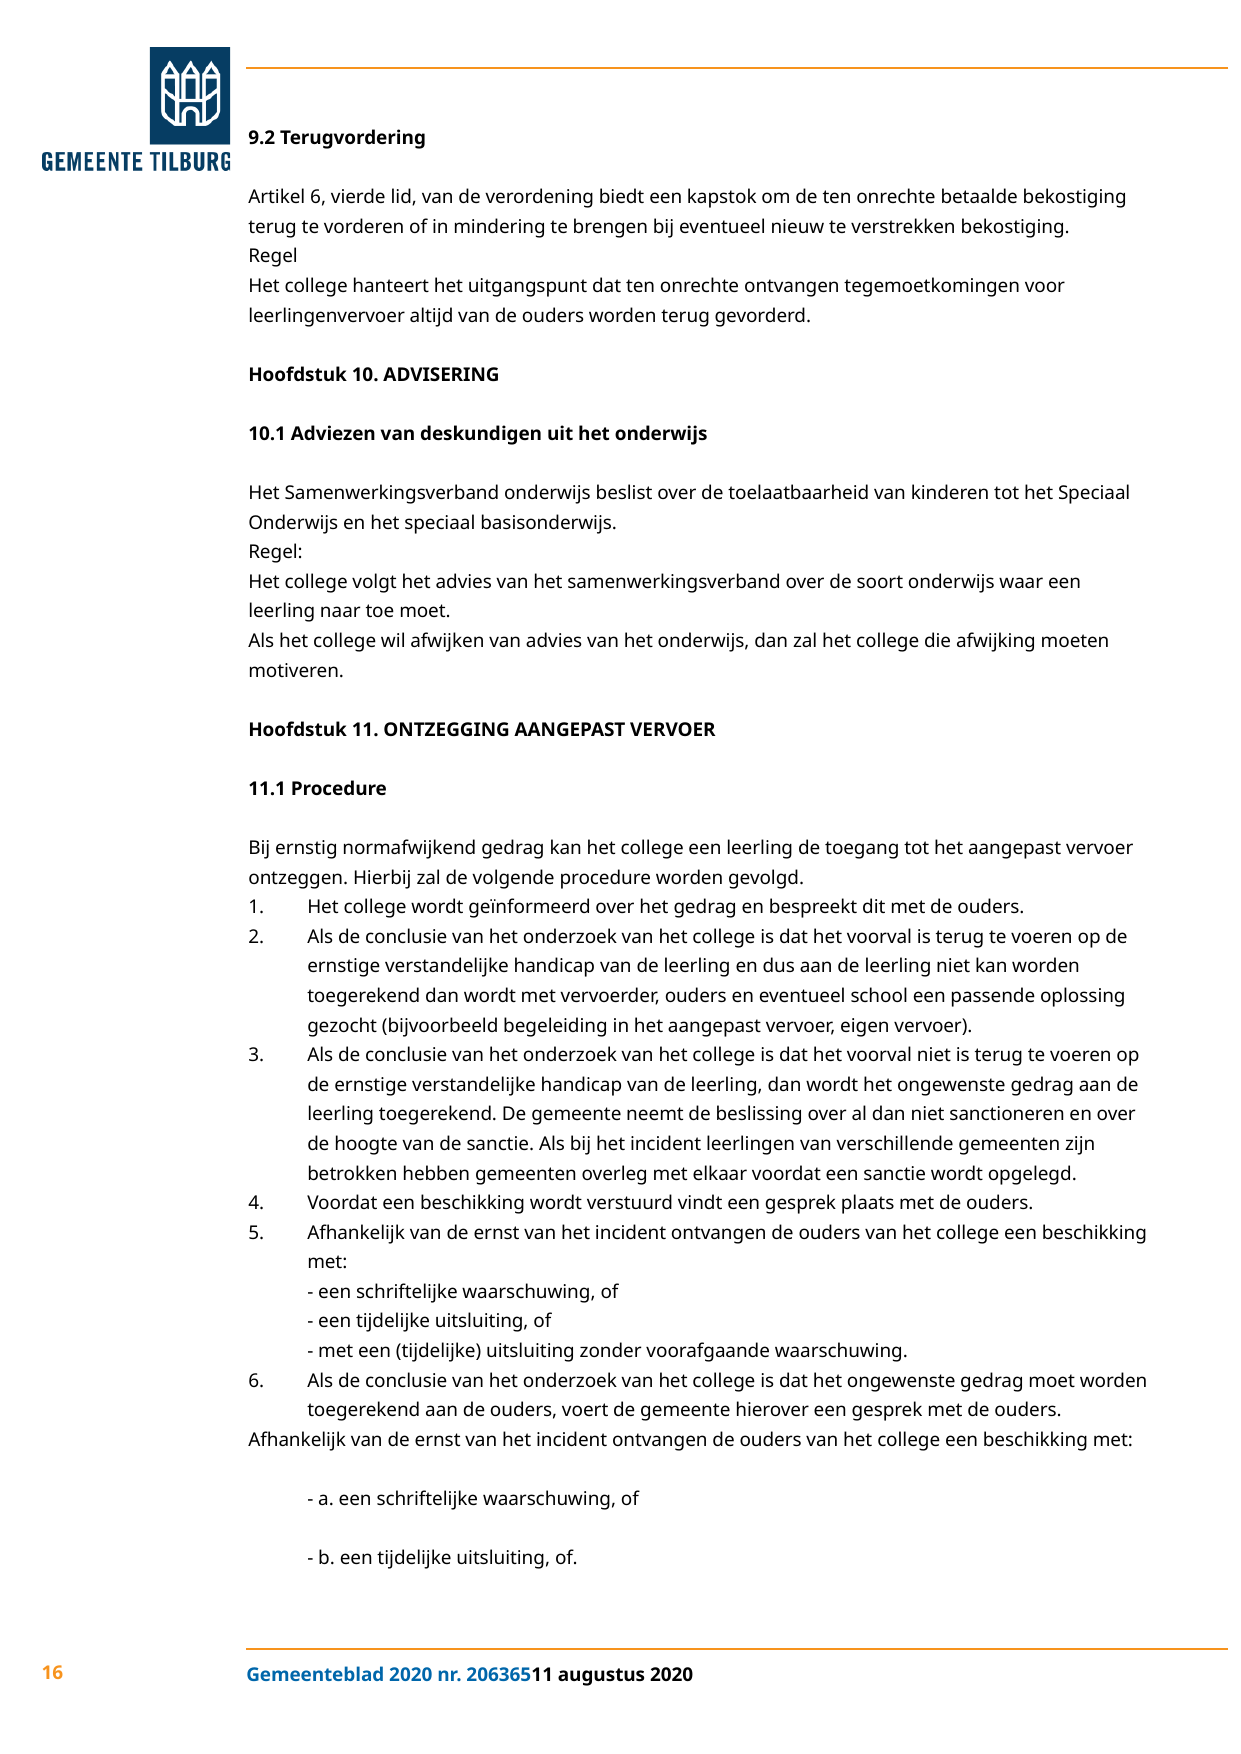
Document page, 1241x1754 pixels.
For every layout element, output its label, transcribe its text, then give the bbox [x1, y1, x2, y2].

list Voordat een beschikking wordt verstuurd vindt een gesprek plaats met de ouders. [248, 1189, 1152, 1215]
text Afhankelijk van de ernst van het incident ontvangen de ouders van het college een beschikking met: [248, 1426, 1152, 1452]
list - met een (tijdelijke) uitsluiting zonder voorafgaande waarschuwing. [248, 1337, 1152, 1363]
text Hoofdstuk 10. ADVISERING [248, 361, 1152, 387]
list Als de conclusie van het onderzoek van het college is dat het voorval is terug te voeren op de ernstige verstandelijke handicap van de leerling en dus aan de leerling niet kan worden toegerekend dan wordt met vervoerder, ouders en eventueel school een passende oplossing gezocht (bijvoorbeeld begeleiding in het aangepast vervoer, eigen vervoer). [248, 923, 1152, 1038]
text Regel [248, 243, 1152, 268]
list Het college wordt geïnformeerd over het gedrag en bespreekt dit met de ouders. [248, 893, 1152, 919]
list - een tijdelijke uitsluiting, of [248, 1308, 1152, 1333]
list Afhankelijk van de ernst van het incident ontvangen de ouders van het college een beschikking met: [248, 1219, 1152, 1274]
text 9.2 Terugvordering [248, 124, 1152, 150]
text Het college volgt het advies van het samenwerkingsverband over de soort onderwijs waar een leerling naar toe moet. [248, 568, 1152, 623]
list - een schriftelijke waarschuwing, of [248, 1278, 1152, 1304]
list - b. een tijdelijke uitsluiting, of. [248, 1544, 1152, 1570]
list - a. een schriftelijke waarschuwing, of [248, 1485, 1152, 1511]
text Het college hanteert het uitgangspunt dat ten onrechte ontvangen tegemoetkomingen voor leerlingenvervoer altijd van de ouders worden terug gevorderd. [248, 272, 1152, 328]
text Bij ernstig normafwijkend gedrag kan het college een leerling de toegang tot het aangepast vervoer ontzeggen. Hierbij zal de volgende procedure worden gevolgd. [248, 834, 1152, 890]
picture [41, 47, 231, 172]
text 10.1 Adviezen van deskundigen uit het onderwijs [248, 420, 1152, 446]
text Hoofdstuk 11. ONTZEGGING AANGEPAST VERVOER [248, 716, 1152, 742]
text Het Samenwerkingsverband onderwijs beslist over de toelaatbaarheid van kinderen tot het Speciaal Onderwijs en het speciaal basisonderwijs. [248, 479, 1152, 535]
list Als de conclusie van het onderzoek van het college is dat het ongewenste gedrag moet worden toegerekend aan de ouders, voert de gemeente hierover een gesprek met de ouders. [248, 1367, 1152, 1422]
text Regel: [248, 538, 1152, 564]
list Als de conclusie van het onderzoek van het college is dat het voorval niet is terug te voeren op de ernstige verstandelijke handicap van de leerling, dan wordt het ongewenste gedrag aan de leerling toegerekend. De gemeente neemt de beslissing over al dan niet sanctioneren en over de hoogte van de sanctie. Als bij het incident leerlingen van verschillende gemeenten zijn betrokken hebben gemeenten overleg met elkaar voordat een sanctie wordt opgelegd. [248, 1041, 1152, 1186]
text Artikel 6, vierde lid, van de verordening biedt een kapstok om de ten onrechte betaalde bekostiging terug te vorderen of in mindering te brengen bij eventueel nieuw te verstrekken bekostiging. [248, 183, 1152, 239]
text Als het college wil afwijken van advies van het onderwijs, dan zal het college die afwijking moeten motiveren. [248, 627, 1152, 683]
text 11.1 Procedure [248, 775, 1152, 801]
